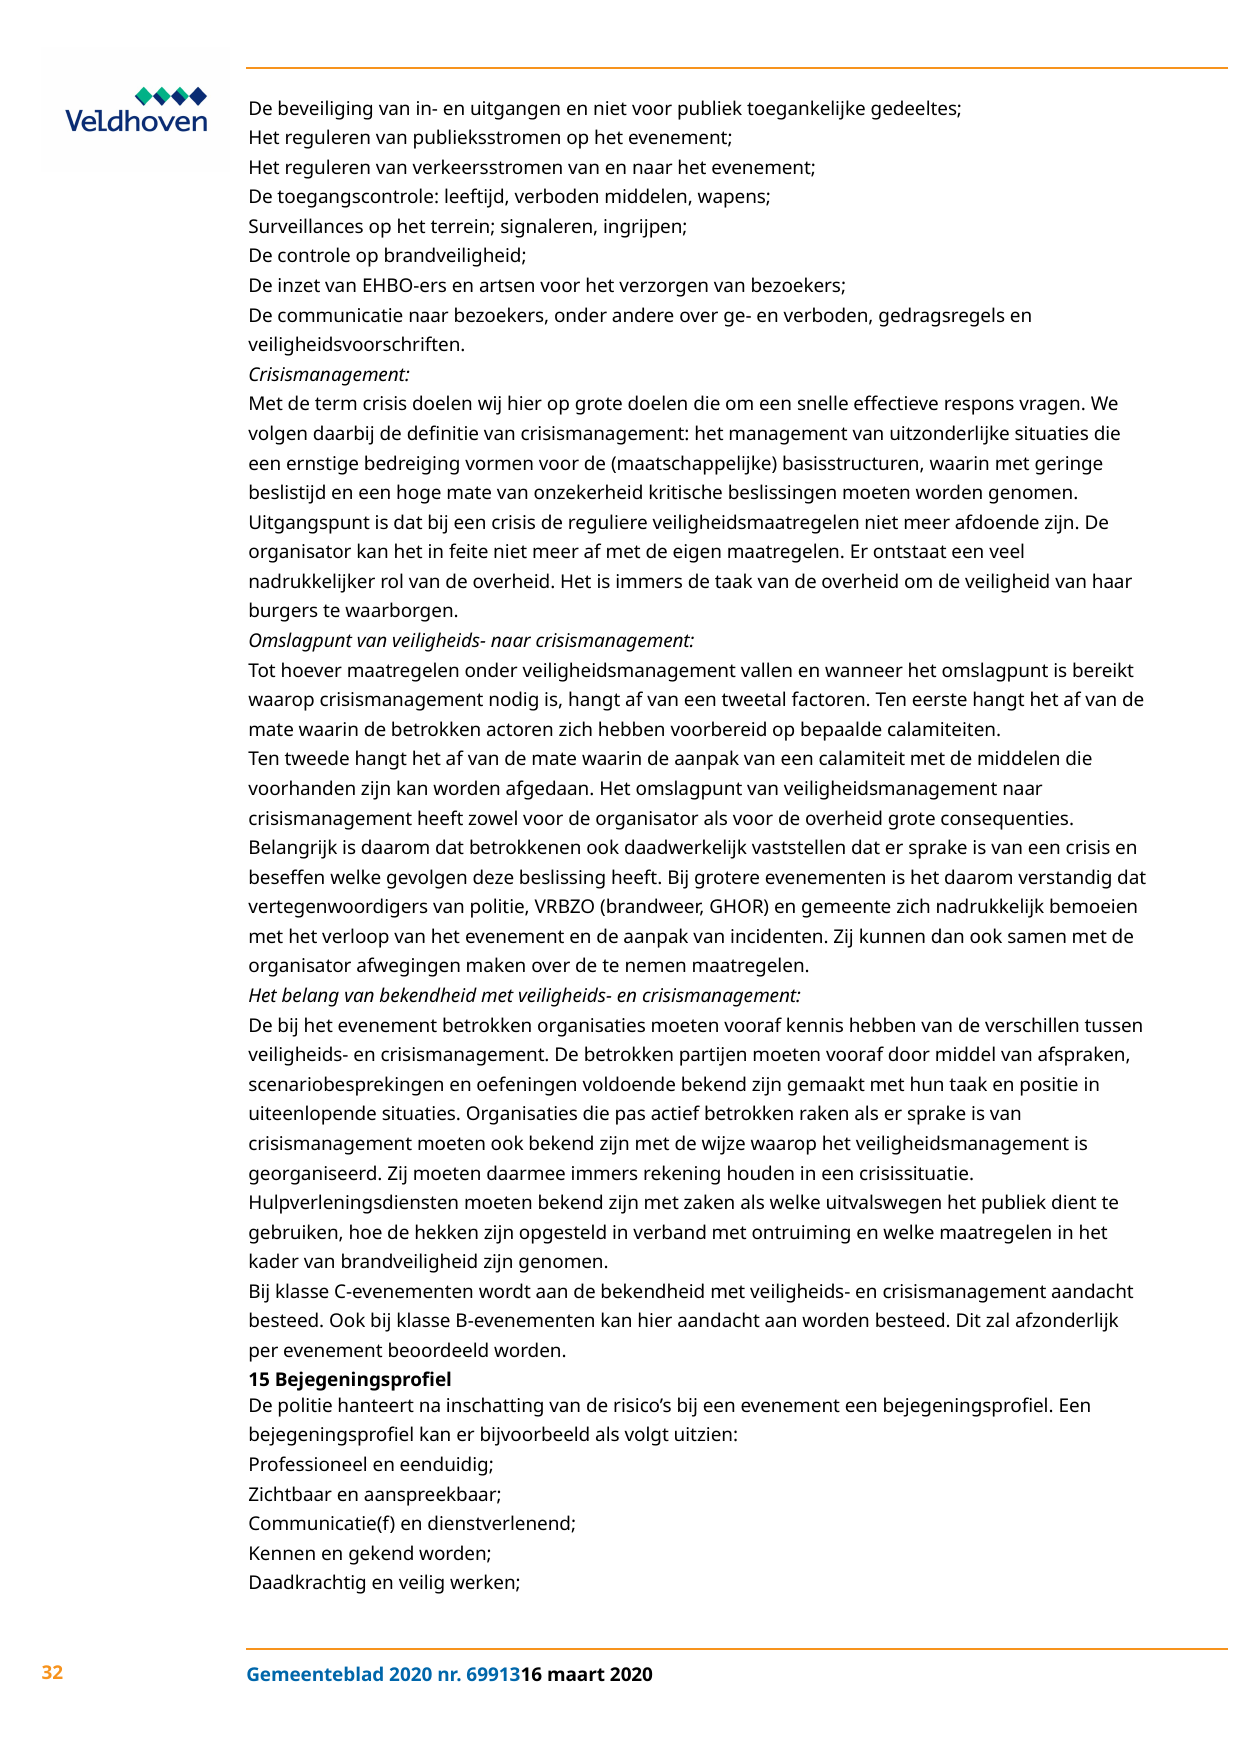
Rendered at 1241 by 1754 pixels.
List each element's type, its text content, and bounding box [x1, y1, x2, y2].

table_cell De beveiliging van in- en uitgangen en niet voor publiek toegankelijke gedeeltes; Het reguleren van publieksstromen op het evenement; Het reguleren van verkeersstromen van en naar het evenement; De toegangscontrole: leeftijd, verboden middelen, wapens; Surveillances op het terrein; signaleren, ingrijpen; De controle op brandveiligheid; De inzet van EHBO-ers en artsen voor het verzorgen van bezoekers; De communicatie naar bezoekers, onder andere over ge- en verboden, gedragsregels en veiligheidsvoorschriften. Crisismanagement: Met de term crisis doelen wij hier op grote doelen die om een snelle effectieve respons vragen. We volgen daarbij de definitie van crisismanagement: het management van uitzonderlijke situaties die een ernstige bedreiging vormen voor de (maatschappelijke) basisstructuren, waarin met geringe beslistijd en een hoge mate van onzekerheid kritische beslissingen moeten worden genomen. Uitgangspunt is dat bij een crisis de reguliere veiligheidsmaatregelen niet meer afdoende zijn. De organisator kan het in feite niet meer af met de eigen maatregelen. Er ontstaat een veel nadrukkelijker rol van de overheid. Het is immers de taak van de overheid om de veiligheid van haar burgers te waarborgen. Omslagpunt van veiligheids- naar crisismanagement: Tot hoever maatregelen onder veiligheidsmanagement vallen en wanneer het omslagpunt is bereikt waarop crisismanagement nodig is, hangt af van een tweetal factoren. Ten eerste hangt het af van de mate waarin de betrokken actoren zich hebben voorbereid op bepaalde calamiteiten. Ten tweede hangt het af van de mate waarin de aanpak van een calamiteit met de middelen die voorhanden zijn kan worden afgedaan. Het omslagpunt van veiligheidsmanagement naar crisismanagement heeft zowel voor de organisator als voor de overheid grote consequenties. Belangrijk is daarom dat betrokkenen ook daadwerkelijk vaststellen dat er sprake is van een crisis en beseffen welke gevolgen deze beslissing heeft. Bij grotere evenementen is het daarom verstandig dat vertegenwoordigers van politie, VRBZO (brandweer, GHOR) en gemeente zich nadrukkelijk bemoeien met het verloop van het evenement en de aanpak van incidenten. Zij kunnen dan ook samen met de organisator afwegingen maken over de te nemen maatregelen. Het belang van bekendheid met veiligheids- en crisismanagement: De bij het evenement betrokken organisaties moeten vooraf kennis hebben van de verschillen tussen veiligheids- en crisismanagement. De betrokken partijen moeten vooraf door middel van afspraken, scenariobesprekingen en oefeningen voldoende bekend zijn gemaakt met hun taak en positie in uiteenlopende situaties. Organisaties die pas actief betrokken raken als er sprake is van crisismanagement moeten ook bekend zijn met de wijze waarop het veiligheidsmanagement is georganiseerd. Zij moeten daarmee immers rekening houden in een crisissituatie. Hulpverleningsdiensten moeten bekend zijn met zaken als welke uitvalswegen het publiek dient te gebruiken, hoe de hekken zijn opgesteld in verband met ontruiming en welke maatregelen in het kader van brandveiligheid zijn genomen. Bij klasse C-evenementen wordt aan de bekendheid met veiligheids- en crisismanagement aandacht besteed. Ook bij klasse B-evenementen kan hier aandacht aan worden besteed. Dit zal afzonderlijk per evenement beoordeeld worden. [248, 95, 1152, 1363]
table_cell De politie hanteert na inschatting van de risico’s bij een evenement een bejegeningsprofiel. Een bejegeningsprofiel kan er bijvoorbeeld als volgt uitzien: Professioneel en eenduidig; Zichtbaar en aanspreekbaar; Communicatie(f) en dienstverlenend; Kennen en gekend worden; Daadkrachtig en veilig werken; [248, 1392, 1152, 1595]
picture [41, 47, 231, 172]
table_header 15 Bejegeningsprofiel [248, 1366, 1152, 1392]
